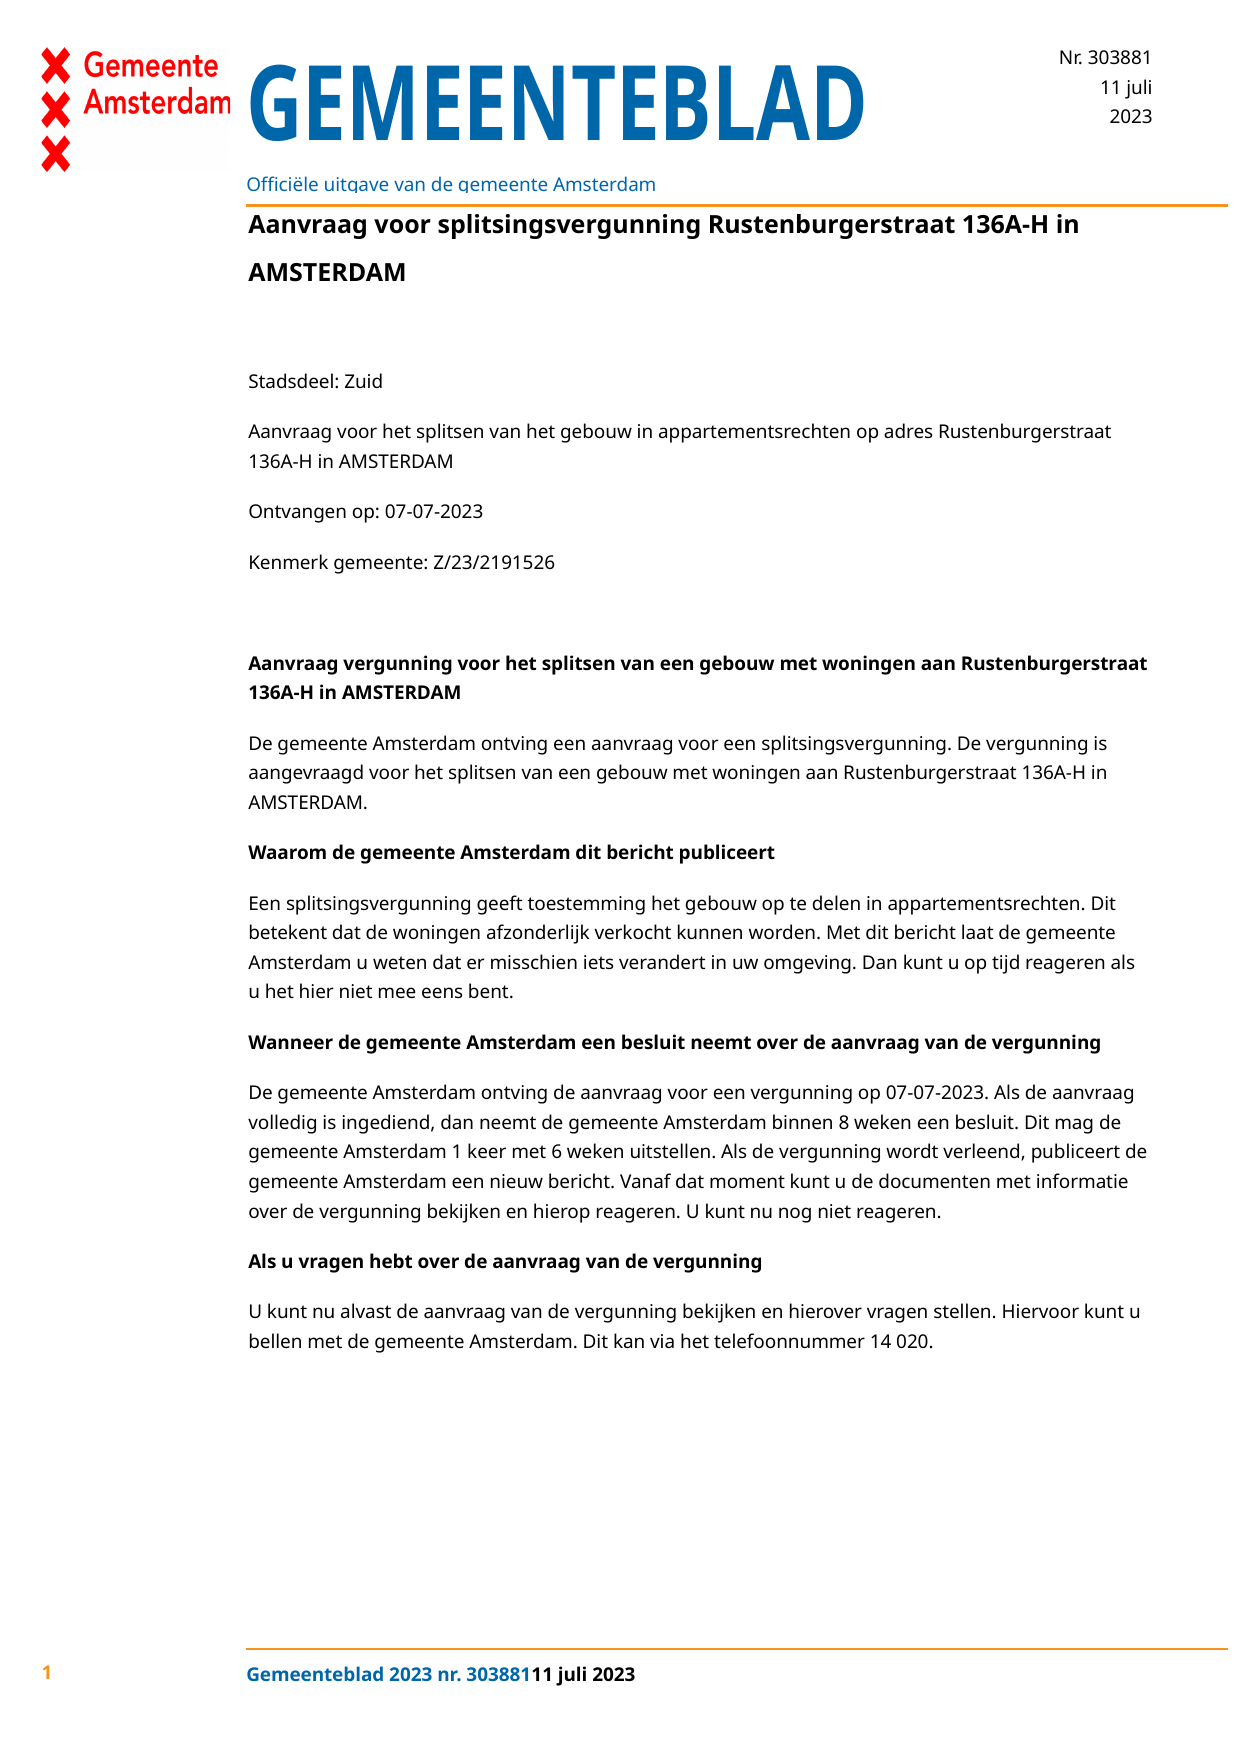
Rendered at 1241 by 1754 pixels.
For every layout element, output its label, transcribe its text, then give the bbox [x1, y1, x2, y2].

text De gemeente Amsterdam ontving de aanvraag voor een vergunning op 07-07-2023. Als de aanvraag volledig is ingediend, dan neemt de gemeente Amsterdam binnen 8 weken een besluit. Dit mag de gemeente Amsterdam 1 keer met 6 weken uitstellen. Als de vergunning wordt verleend, publiceert de gemeente Amsterdam een nieuw bericht. Vanaf dat moment kunt u de documenten met informatie over de vergunning bekijken en hierop reageren. U kunt nu nog niet reageren. [248, 1079, 1152, 1224]
text Aanvraag voor het splitsen van het gebouw in appartementsrechten op adres Rustenburgerstraat 136A-H in AMSTERDAM [248, 419, 1152, 474]
text Wanneer de gemeente Amsterdam een besluit neemt over de aanvraag van de vergunning [248, 1029, 1152, 1055]
text Aanvraag vergunning voor het splitsen van een gebouw met woningen aan Rustenburgerstraat 136A-H in AMSTERDAM [248, 650, 1152, 705]
text De gemeente Amsterdam ontving een aanvraag voor een splitsingsvergunning. De vergunning is aangevraagd voor het splitsen van een gebouw met woningen aan Rustenburgerstraat 136A-H in AMSTERDAM. [248, 730, 1152, 815]
text U kunt nu alvast de aanvraag van de vergunning bekijken en hierover vragen stellen. Hiervoor kunt u bellen met de gemeente Amsterdam. Dit kan via het telefoonnummer 14 020. [248, 1299, 1152, 1354]
picture [41, 47, 231, 172]
text Als u vragen hebt over de aanvraag van de vergunning [248, 1248, 1152, 1274]
text Kenmerk gemeente: Z/23/2191526 [248, 549, 1152, 575]
text Aanvraag voor splitsingsvergunning Rustenburgerstraat 136A-H in AMSTERDAM [248, 207, 1152, 288]
text Waarom de gemeente Amsterdam dit bericht publiceert [248, 839, 1152, 865]
text Stadsdeel: Zuid [248, 368, 1152, 394]
text Ontvangen op: 07-07-2023 [248, 499, 1152, 524]
text Een splitsingsvergunning geeft toestemming het gebouw op te delen in appartementsrechten. Dit betekent dat de woningen afzonderlijk verkocht kunnen worden. Met dit bericht laat de gemeente Amsterdam u weten dat er misschien iets verandert in uw omgeving. Dan kunt u op tijd reageren als u het hier niet mee eens bent. [248, 890, 1152, 1004]
